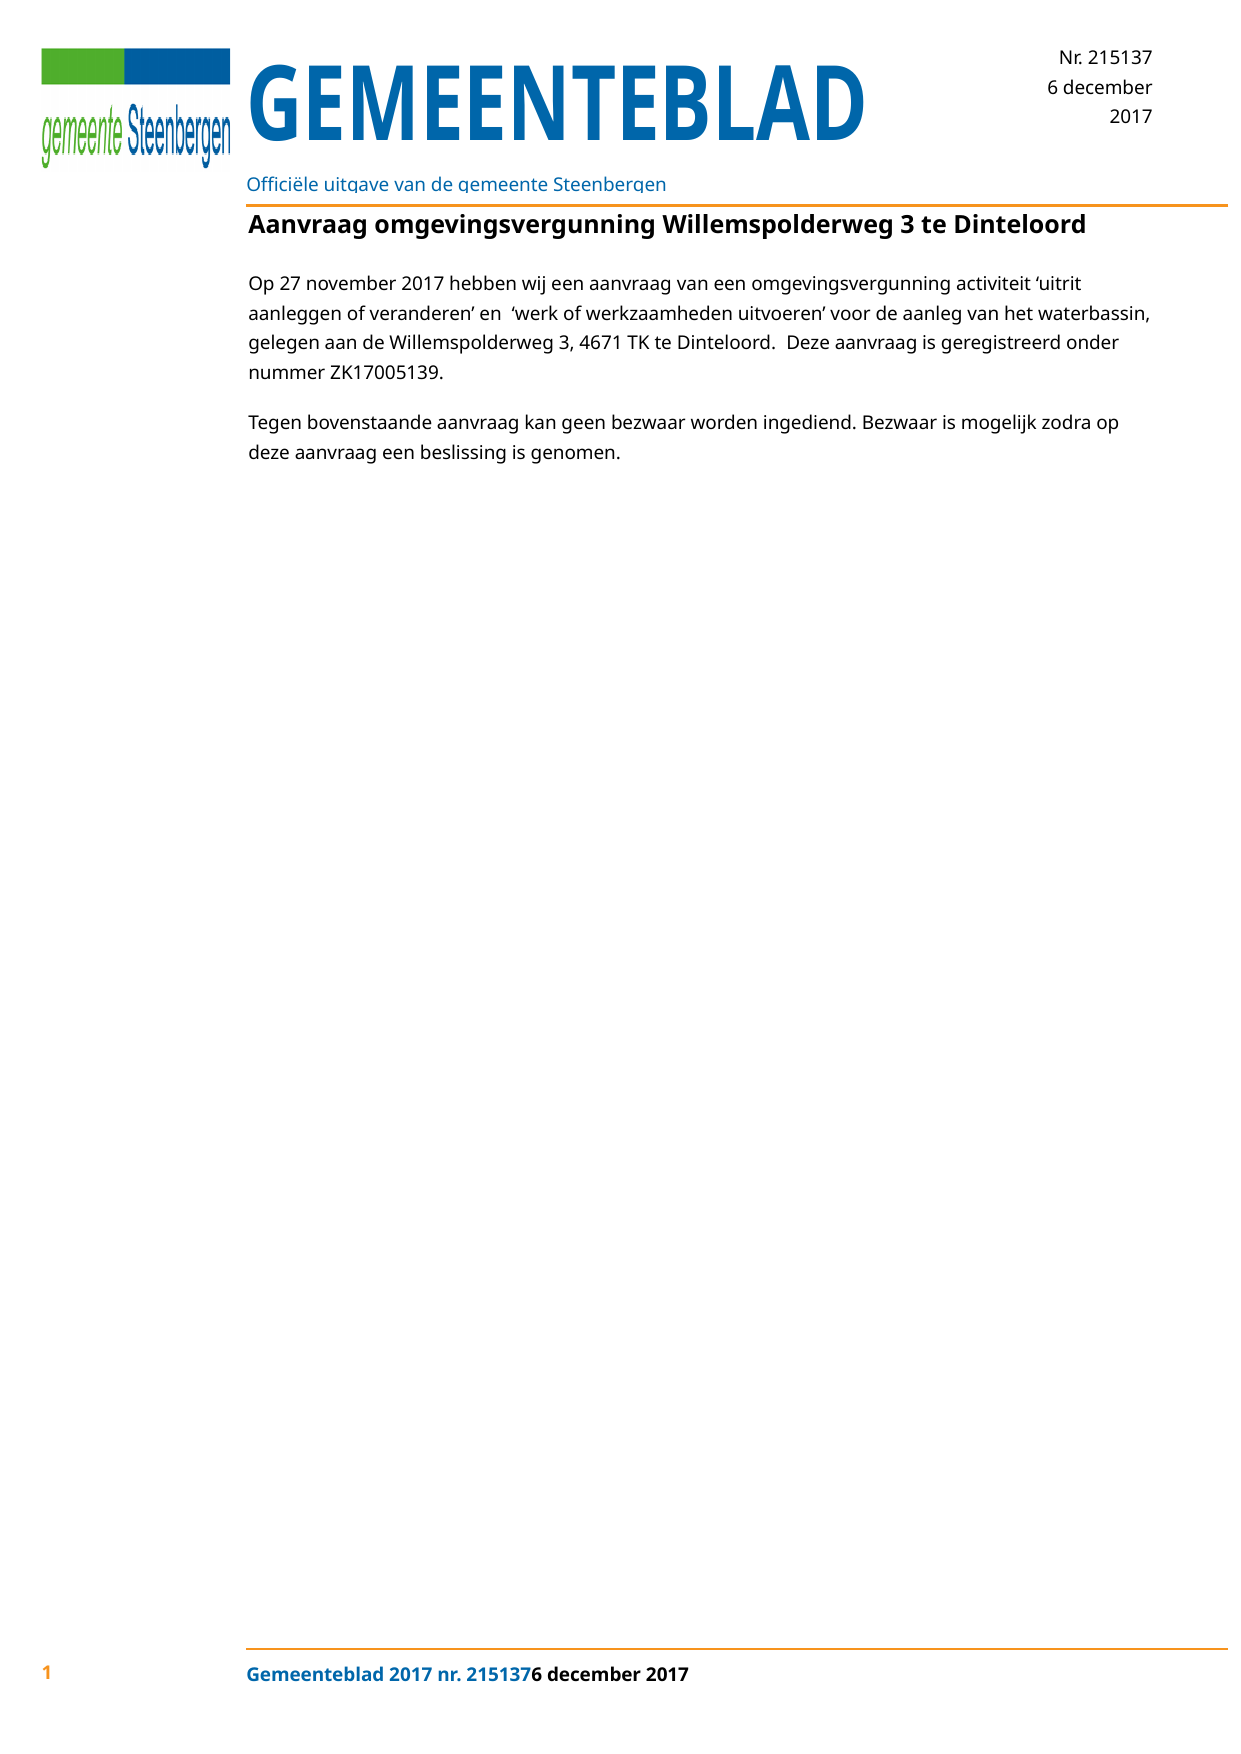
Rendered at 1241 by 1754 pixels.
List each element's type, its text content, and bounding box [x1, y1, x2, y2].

picture [41, 47, 231, 172]
text Tegen bovenstaande aanvraag kan geen bezwaar worden ingediend. Bezwaar is mogelijk zodra op deze aanvraag een beslissing is genomen. [248, 409, 1152, 465]
text Op 27 november 2017 hebben wij een aanvraag van een omgevingsvergunning activiteit ‘uitrit aanleggen of veranderen’ en ‘werk of werkzaamheden uitvoeren’ voor de aanleg van het waterbassin, gelegen aan de Willemspolderweg 3, 4671 TK te Dinteloord. Deze aanvraag is geregistreerd onder nummer ZK17005139. [248, 270, 1152, 385]
text Aanvraag omgevingsvergunning Willemspolderweg 3 te Dinteloord [248, 207, 1152, 241]
